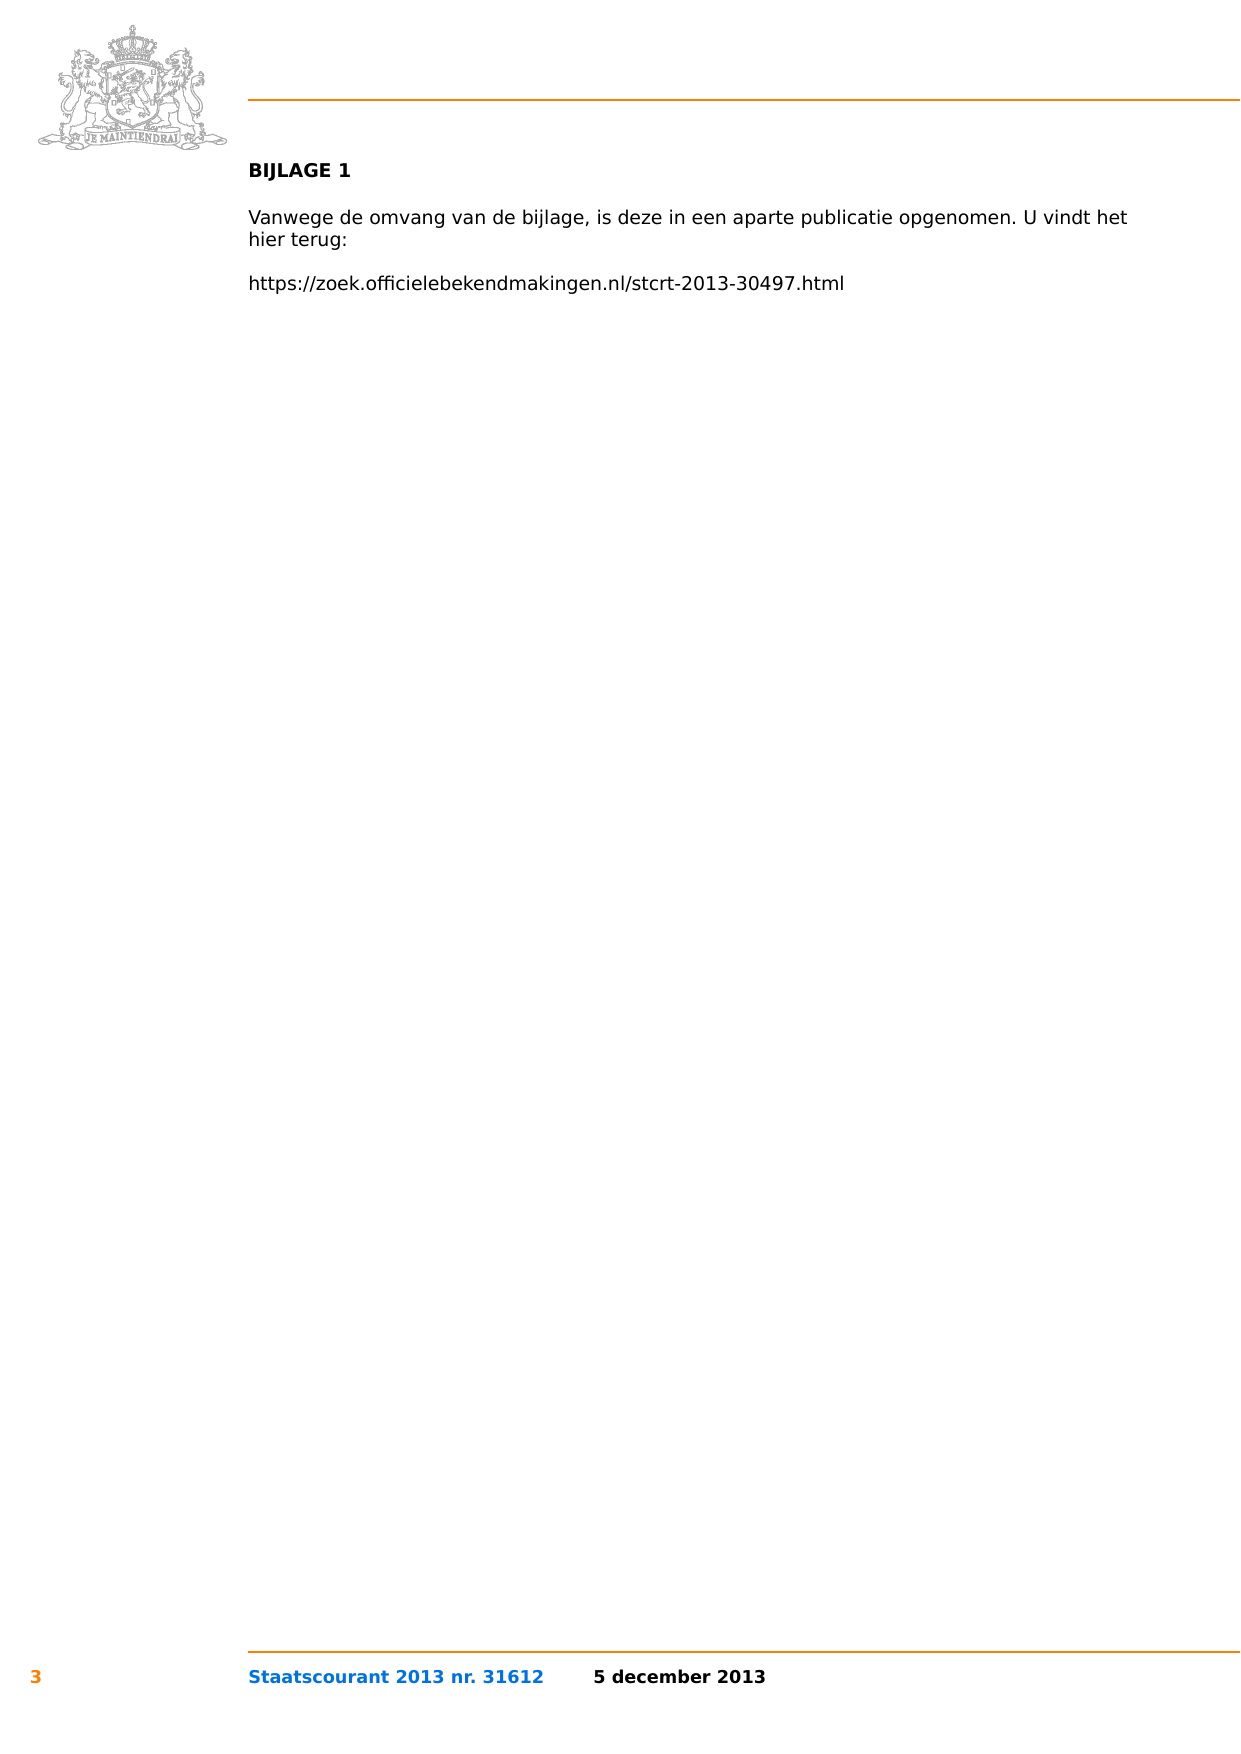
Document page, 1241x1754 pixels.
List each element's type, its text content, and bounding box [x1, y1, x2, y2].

text https://zoek.officielebekendmakingen.nl/stcrt-2013-30497.html [248, 273, 1163, 295]
text Vanwege de omvang van de bijlage, is deze in een aparte publicatie opgenomen. U vindt het hier terug: [248, 207, 1163, 251]
subtitle BIJLAGE 1 [248, 160, 1163, 182]
picture [38, 25, 227, 150]
